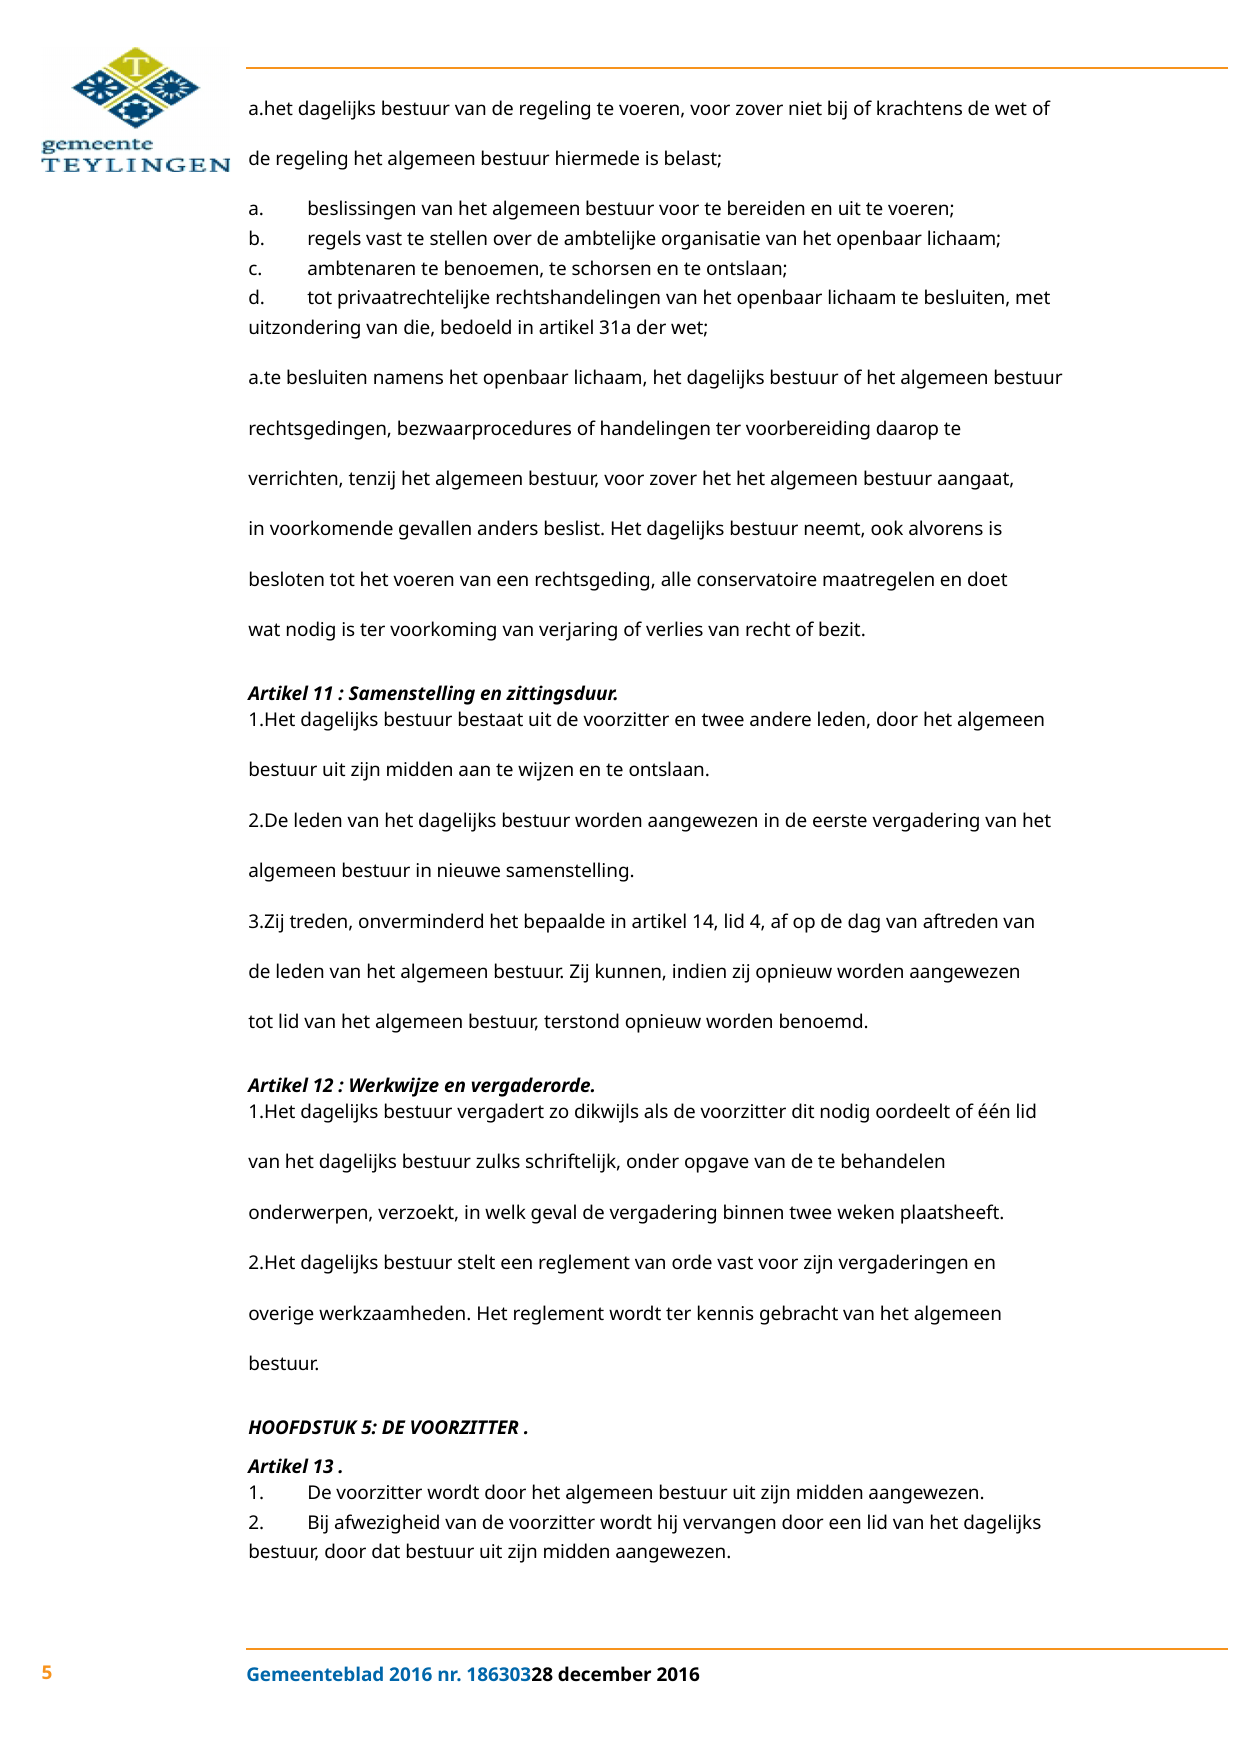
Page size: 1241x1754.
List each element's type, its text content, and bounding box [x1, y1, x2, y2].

text 1.Het dagelijks bestuur bestaat uit de voorzitter en twee andere leden, door het algemeen [248, 706, 1152, 732]
text Artikel 13 . [248, 1454, 1152, 1479]
text in voorkomende gevallen anders beslist. Het dagelijks bestuur neemt, ook alvorens is [248, 516, 1152, 541]
list beslissingen van het algemeen bestuur voor te bereiden en uit te voeren; [248, 196, 1152, 221]
text 3.Zij treden, onverminderd het bepaalde in artikel 14, lid 4, af op de dag van aftreden van [248, 908, 1152, 933]
text a.het dagelijks bestuur van de regeling te voeren, voor zover niet bij of krachtens de wet of [248, 95, 1152, 121]
text onderwerpen, verzoekt, in welk geval de vergadering binnen twee weken plaatsheeft. [248, 1199, 1152, 1225]
text besloten tot het voeren van een rechtsgeding, alle conservatoire maatregelen en doet [248, 566, 1152, 592]
list De voorzitter wordt door het algemeen bestuur uit zijn midden aangewezen. [248, 1479, 1152, 1505]
list ambtenaren te benoemen, te schorsen en te ontslaan; [248, 255, 1152, 281]
text Artikel 12 : Werkwijze en vergaderorde. [248, 1073, 1152, 1098]
text uitzondering van die, bedoeld in artikel 31a der wet; [248, 314, 1152, 340]
text van het dagelijks bestuur zulks schriftelijk, onder opgave van de te behandelen [248, 1149, 1152, 1174]
list regels vast te stellen over de ambtelijke organisatie van het openbaar lichaam; [248, 225, 1152, 251]
text de regeling het algemeen bestuur hiermede is belast; [248, 145, 1152, 171]
text 1.Het dagelijks bestuur vergadert zo dikwijls als de voorzitter dit nodig oordeelt of één lid [248, 1098, 1152, 1124]
list tot privaatrechtelijke rechtshandelingen van het openbaar lichaam te besluiten, met [248, 284, 1152, 310]
text 2.Het dagelijks bestuur stelt een reglement van orde vast voor zijn vergaderingen en [248, 1249, 1152, 1275]
picture [41, 47, 231, 172]
text Artikel 11 : Samenstelling en zittingsduur. [248, 680, 1152, 706]
text bestuur. [248, 1350, 1152, 1376]
text de leden van het algemeen bestuur. Zij kunnen, indien zij opnieuw worden aangewezen [248, 958, 1152, 984]
text rechtsgedingen, bezwaarprocedures of handelingen ter voorbereiding daarop te [248, 415, 1152, 441]
text wat nodig is ter voorkoming van verjaring of verlies van recht of bezit. [248, 616, 1152, 642]
text bestuur, door dat bestuur uit zijn midden aangewezen. [248, 1538, 1152, 1564]
text overige werkzaamheden. Het reglement wordt ter kennis gebracht van het algemeen [248, 1300, 1152, 1326]
list Bij afwezigheid van de voorzitter wordt hij vervangen door een lid van het dagelijks [248, 1509, 1152, 1535]
text a.te besluiten namens het openbaar lichaam, het dagelijks bestuur of het algemeen bestuur [248, 364, 1152, 390]
text bestuur uit zijn midden aan te wijzen en te ontslaan. [248, 757, 1152, 782]
text tot lid van het algemeen bestuur, terstond opnieuw worden benoemd. [248, 1009, 1152, 1034]
text HOOFDSTUK 5: DE VOORZITTER . [248, 1414, 1152, 1440]
text algemeen bestuur in nieuwe samenstelling. [248, 857, 1152, 883]
text verrichten, tenzij het algemeen bestuur, voor zover het het algemeen bestuur aangaat, [248, 465, 1152, 491]
text 2.De leden van het dagelijks bestuur worden aangewezen in de eerste vergadering van het [248, 807, 1152, 833]
